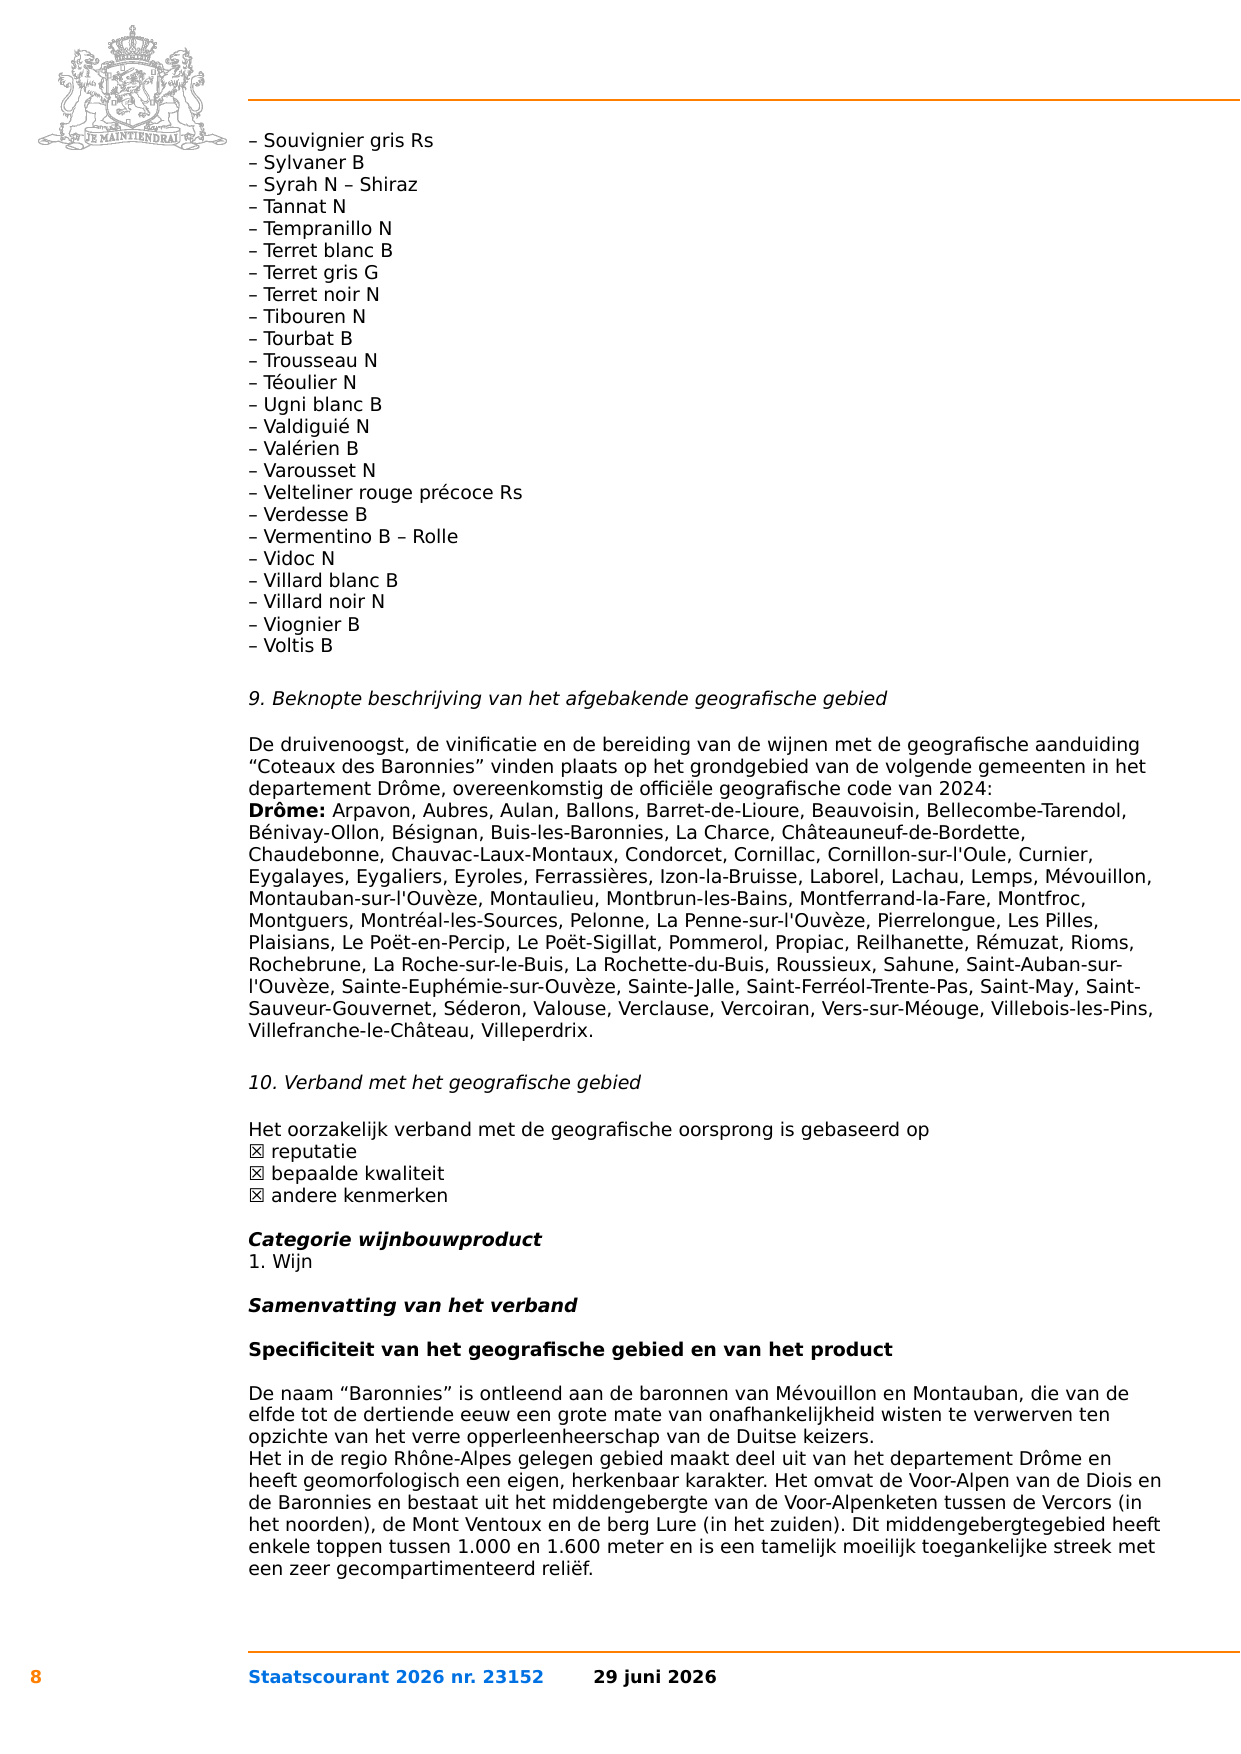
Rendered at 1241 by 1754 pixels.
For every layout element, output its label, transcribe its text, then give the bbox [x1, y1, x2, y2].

text – Tourbat B [248, 328, 1163, 350]
text ☒ reputatie [248, 1141, 1163, 1163]
text – Syrah N – Shiraz [248, 174, 1163, 196]
text – Tannat N [248, 196, 1163, 218]
text – Tempranillo N [248, 218, 1163, 240]
text De druivenoogst, de vinificatie en de bereiding van de wijnen met de geografische aanduiding “Coteaux des Baronnies” vinden plaats op het grondgebied van de volgende gemeenten in het departement Drôme, overeenkomstig de officiële geografische code van 2024: [248, 734, 1163, 800]
text 1. Wijn [248, 1251, 1163, 1273]
subtitle Categorie wijnbouwproduct [248, 1229, 1163, 1251]
subtitle 10. Verband met het geografische gebied [248, 1072, 1163, 1094]
text – Vermentino B – Rolle [248, 526, 1163, 547]
text – Vidoc N [248, 547, 1163, 569]
subtitle 9. Beknopte beschrijving van het afgebakende geografische gebied [248, 687, 1163, 709]
text – Terret gris G [248, 262, 1163, 284]
picture [38, 25, 227, 150]
text De naam “Baronnies” is ontleend aan de baronnen van Mévouillon en Montauban, die van de elfde tot de dertiende eeuw een grote mate van onafhankelijkheid wisten te verwerven ten opzichte van het verre opperleenheerschap van de Duitse keizers. [248, 1382, 1163, 1448]
text – Velteliner rouge précoce Rs [248, 482, 1163, 503]
text – Voltis B [248, 635, 1163, 657]
text – Sylvaner B [248, 152, 1163, 174]
text – Terret blanc B [248, 240, 1163, 262]
text – Terret noir N [248, 284, 1163, 306]
text – Villard noir N [248, 591, 1163, 613]
subtitle Samenvatting van het verband [248, 1295, 1163, 1317]
text – Souvignier gris Rs [248, 130, 1163, 152]
text – Téoulier N [248, 372, 1163, 394]
text ☒ andere kenmerken [248, 1185, 1163, 1207]
text – Tibouren N [248, 306, 1163, 328]
text – Trousseau N [248, 350, 1163, 372]
text – Viognier B [248, 613, 1163, 635]
text – Ugni blanc B [248, 394, 1163, 416]
subtitle Specificiteit van het geografische gebied en van het product [248, 1338, 1163, 1361]
text Het in de regio Rhône-Alpes gelegen gebied maakt deel uit van het departement Drôme en heeft geomorfologisch een eigen, herkenbaar karakter. Het omvat de Voor-Alpen van de Diois en de Baronnies en bestaat uit het middengebergte van de Voor-Alpenketen tussen de Vercors (in het noorden), de Mont Ventoux en de berg Lure (in het zuiden). Dit middengebergtegebied heeft enkele toppen tussen 1.000 en 1.600 meter en is een tamelijk moeilijk toegankelijke streek met een zeer gecompartimenteerd reliëf. [248, 1448, 1163, 1580]
text – Villard blanc B [248, 569, 1163, 591]
text Drôme: Arpavon, Aubres, Aulan, Ballons, Barret-de-Lioure, Beauvoisin, Bellecombe-Tarendol, Bénivay-Ollon, Bésignan, Buis-les-Baronnies, La Charce, Châteauneuf-de-Bordette, Chaudebonne, Chauvac-Laux-Montaux, Condorcet, Cornillac, Cornillon-sur-l'Oule, Curnier, Eygalayes, Eygaliers, Eyroles, Ferrassières, Izon-la-Bruisse, Laborel, Lachau, Lemps, Mévouillon, Montauban-sur-l'Ouvèze, Montaulieu, Montbrun-les-Bains, Montferrand-la-Fare, Montfroc, Montguers, Montréal-les-Sources, Pelonne, La Penne-sur-l'Ouvèze, Pierrelongue, Les Pilles, Plaisians, Le Poët-en-Percip, Le Poët-Sigillat, Pommerol, Propiac, Reilhanette, Rémuzat, Rioms, Rochebrune, La Roche-sur-le-Buis, La Rochette-du-Buis, Roussieux, Sahune, Saint-Auban-sur-l'Ouvèze, Sainte-Euphémie-sur-Ouvèze, Sainte-Jalle, Saint-Ferréol-Trente-Pas, Saint-May, Saint-Sauveur-Gouvernet, Séderon, Valouse, Verclause, Vercoiran, Vers-sur-Méouge, Villebois-les-Pins, Villefranche-le-Château, Villeperdrix. [248, 800, 1163, 1042]
text – Varousset N [248, 459, 1163, 482]
text – Valdiguié N [248, 416, 1163, 438]
text ☒ bepaalde kwaliteit [248, 1163, 1163, 1185]
text – Valérien B [248, 438, 1163, 459]
text Het oorzakelijk verband met de geografische oorsprong is gebaseerd op [248, 1119, 1163, 1141]
text – Verdesse B [248, 503, 1163, 526]
